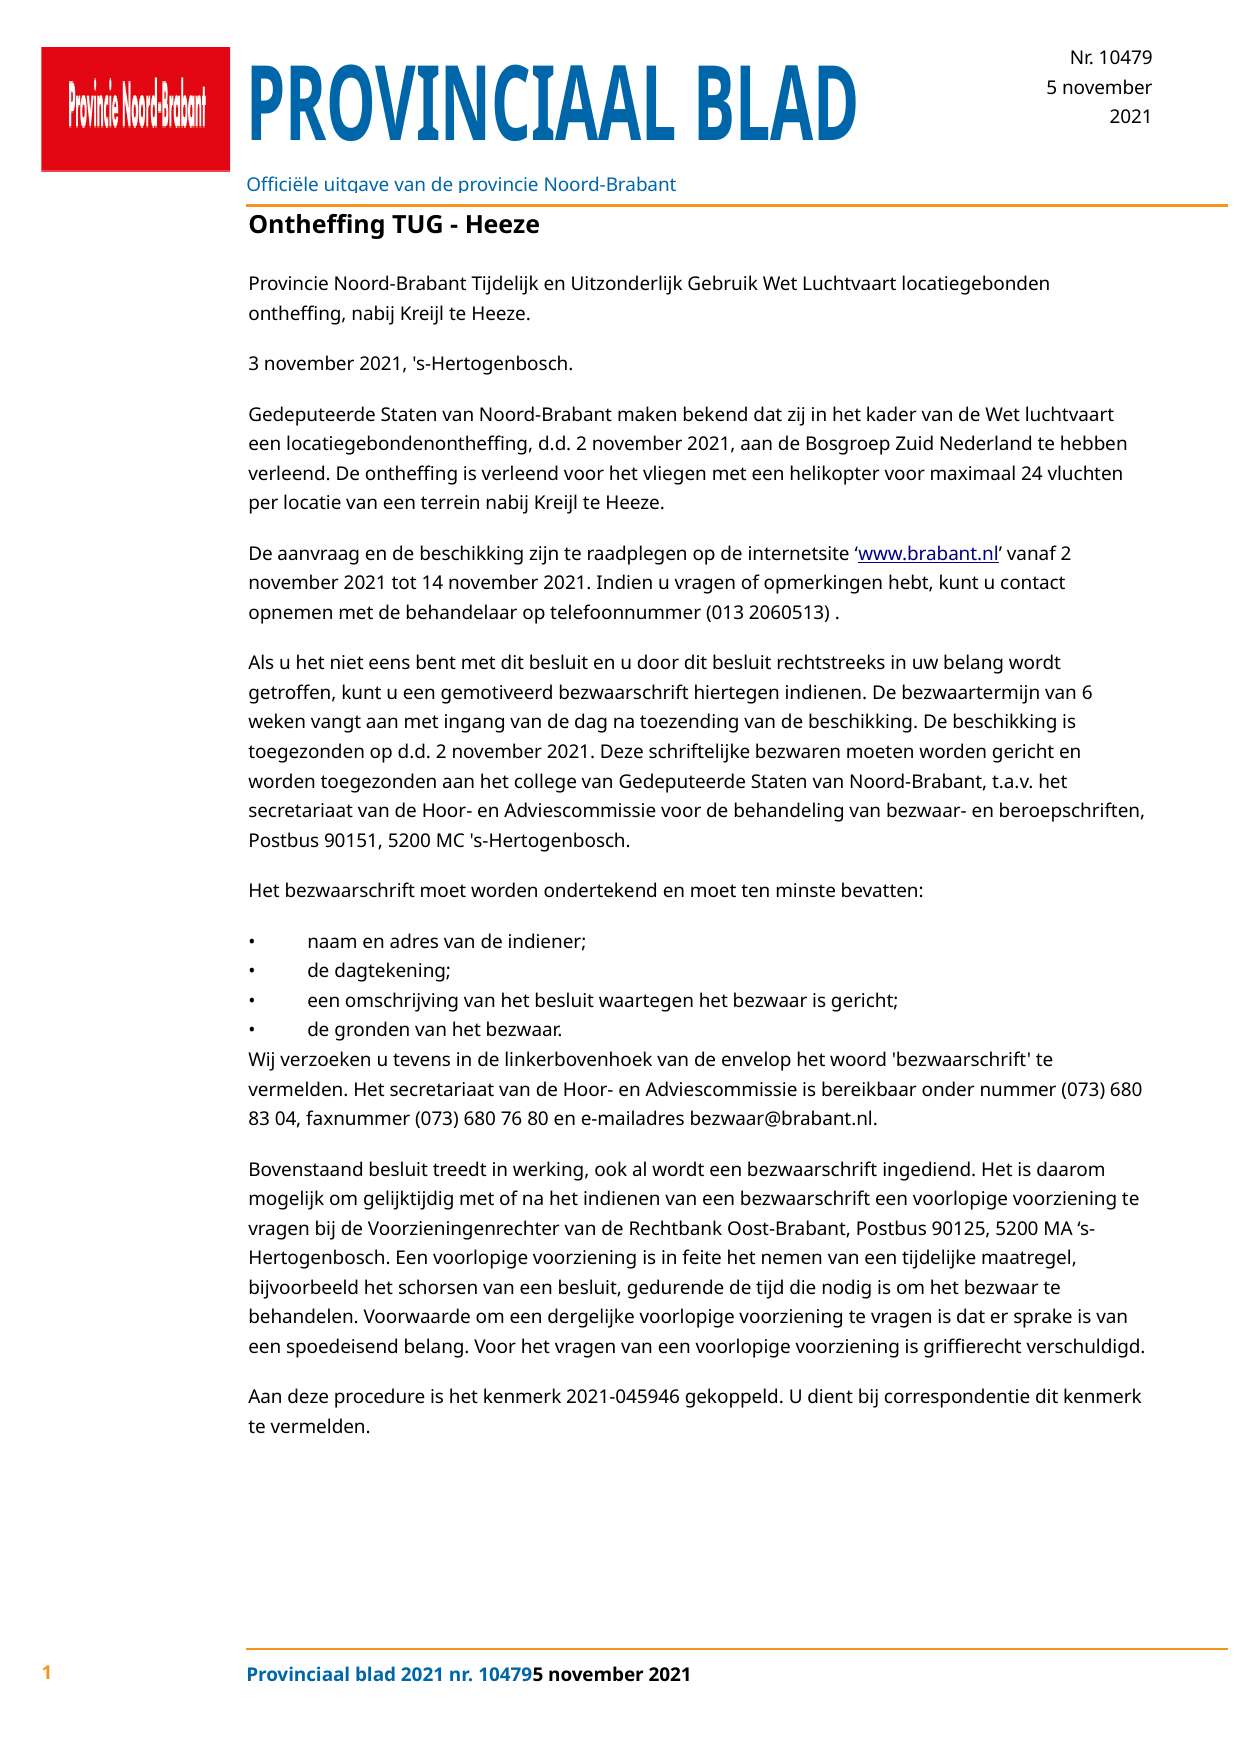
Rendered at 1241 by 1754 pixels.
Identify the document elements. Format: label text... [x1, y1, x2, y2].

text Ontheffing TUG - Heeze [248, 207, 1152, 241]
text Provincie Noord-Brabant Tijdelijk en Uitzonderlijk Gebruik Wet Luchtvaart locatiegebonden ontheffing, nabij Kreijl te Heeze. [248, 270, 1152, 326]
text Als u het niet eens bent met dit besluit en u door dit besluit rechtstreeks in uw belang wordt getroffen, kunt u een gemotiveerd bezwaarschrift hiertegen indienen. De bezwaartermijn van 6 weken vangt aan met ingang van de dag na toezending van de beschikking. De beschikking is toegezonden op d.d. 2 november 2021. Deze schriftelijke bezwaren moeten worden gericht en worden toegezonden aan het college van Gedeputeerde Staten van Noord-Brabant, t.a.v. het secretariaat van de Hoor- en Adviescommissie voor de behandeling van bezwaar- en beroepschriften, Postbus 90151, 5200 MC 's-Hertogenbosch. [248, 649, 1152, 853]
text De aanvraag en de beschikking zijn te raadplegen op de internetsite ‘www.brabant.nl’ vanaf 2 november 2021 tot 14 november 2021. Indien u vragen of opmerkingen hebt, kunt u contact opnemen met de behandelaar op telefoonnummer (013 2060513) . [248, 540, 1152, 625]
text 3 november 2021, 's-Hertogenbosch. [248, 350, 1152, 376]
picture [41, 47, 231, 172]
list een omschrijving van het besluit waartegen het bezwaar is gericht; [248, 987, 1152, 1013]
text Het bezwaarschrift moet worden ondertekend en moet ten minste bevatten: [248, 877, 1152, 903]
list naam en adres van de indiener; [248, 928, 1152, 953]
list de dagtekening; [248, 957, 1152, 983]
text Gedeputeerde Staten van Noord-Brabant maken bekend dat zij in het kader van de Wet luchtvaart een locatiegebondenontheffing, d.d. 2 november 2021, aan de Bosgroep Zuid Nederland te hebben verleend. De ontheffing is verleend voor het vliegen met een helikopter voor maximaal 24 vluchten per locatie van een terrein nabij Kreijl te Heeze. [248, 401, 1152, 515]
text Bovenstaand besluit treedt in werking, ook al wordt een bezwaarschrift ingediend. Het is daarom mogelijk om gelijktijdig met of na het indienen van een bezwaarschrift een voorlopige voorziening te vragen bij de Voorzieningenrechter van de Rechtbank Oost-Brabant, Postbus 90125, 5200 MA ‘s-Hertogenbosch. Een voorlopige voorziening is in feite het nemen van een tijdelijke maatregel, bijvoorbeeld het schorsen van een besluit, gedurende de tijd die nodig is om het bezwaar te behandelen. Voorwaarde om een dergelijke voorlopige voorziening te vragen is dat er sprake is van een spoedeisend belang. Voor het vragen van een voorlopige voorziening is griffierecht verschuldigd. [248, 1156, 1152, 1359]
text Aan deze procedure is het kenmerk 2021-045946 gekoppeld. U dient bij correspondentie dit kenmerk te vermelden. [248, 1384, 1152, 1439]
text Wij verzoeken u tevens in de linkerbovenhoek van de envelop het woord 'bezwaarschrift' te vermelden. Het secretariaat van de Hoor- en Adviescommissie is bereikbaar onder nummer (073) 680 83 04, faxnummer (073) 680 76 80 en e-mailadres bezwaar@brabant.nl. [248, 1046, 1152, 1131]
list de gronden van het bezwaar. [248, 1017, 1152, 1042]
